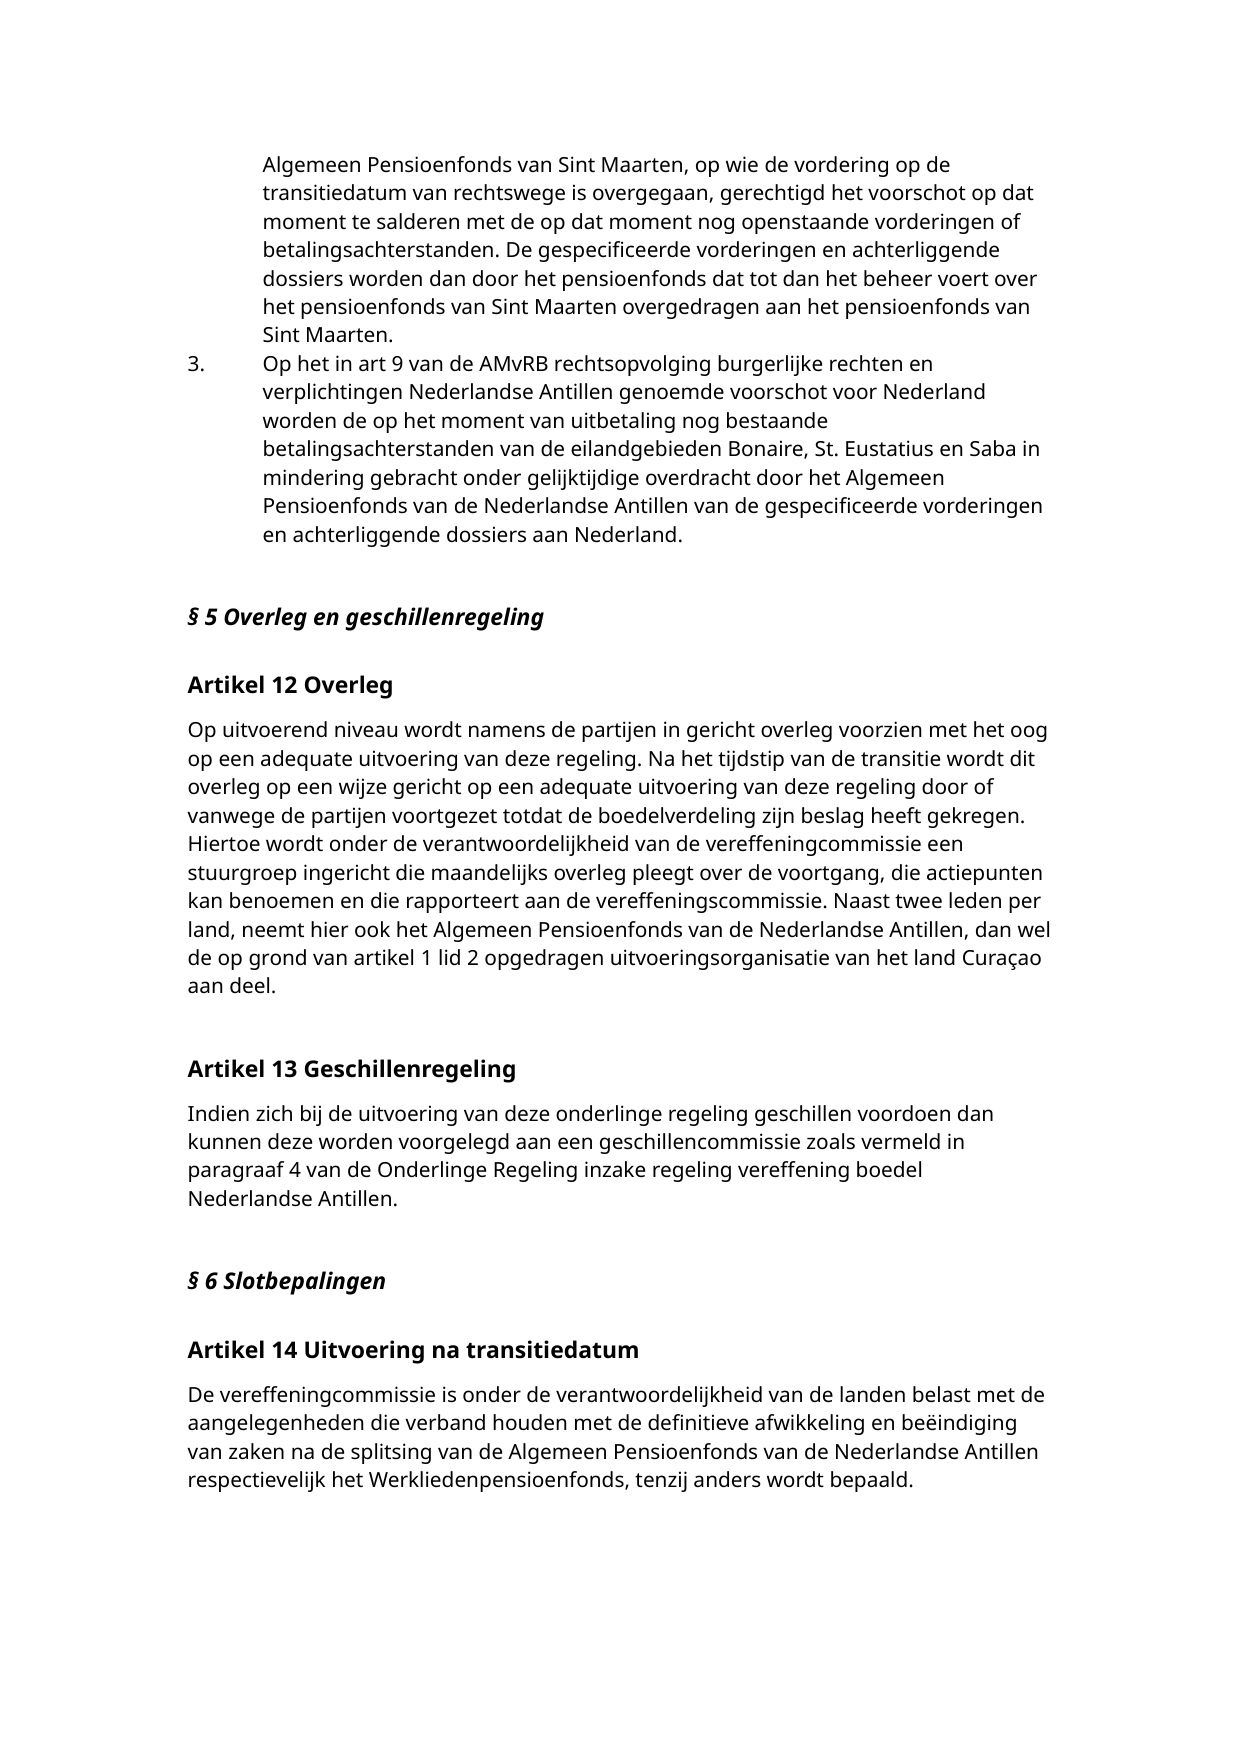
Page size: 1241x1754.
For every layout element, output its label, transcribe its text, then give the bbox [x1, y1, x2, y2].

list Algemeen Pensioenfonds van Sint Maarten, op wie de vordering op de transitiedatum van rechtswege is overgegaan, gerechtigd het voorschot op dat moment te salderen met de op dat moment nog openstaande vorderingen of betalingsachterstanden. De gespecificeerde vorderingen en achterliggende dossiers worden dan door het pensioenfonds dat tot dan het beheer voert over het pensioenfonds van Sint Maarten overgedragen aan het pensioenfonds van Sint Maarten. [187, 150, 1053, 349]
text Indien zich bij de uitvoering van deze onderlinge regeling geschillen voordoen dan kunnen deze worden voorgelegd aan een geschillencommissie zoals vermeld in paragraaf 4 van de Onderlinge Regeling inzake regeling vereffening boedel Nederlandse Antillen. [187, 1099, 1053, 1212]
text De vereffeningcommissie is onder de verantwoordelijkheid van de landen belast met de aangelegenheden die verband houden met de definitieve afwikkeling en beëindiging van zaken na de splitsing van de Algemeen Pensioenfonds van de Nederlandse Antillen respectievelijk het Werkliedenpensioenfonds, tenzij anders wordt bepaald. [187, 1380, 1053, 1494]
subtitle Artikel 14 Uitvoering na transitiedatum [187, 1334, 1053, 1365]
text Op uitvoerend niveau wordt namens de partijen in gericht overleg voorzien met het oog op een adequate uitvoering van deze regeling. Na het tijdstip van de transitie wordt dit overleg op een wijze gericht op een adequate uitvoering van deze regeling door of vanwege de partijen voortgezet totdat de boedelverdeling zijn beslag heeft gekregen. Hiertoe wordt onder de verantwoordelijkheid van de vereffeningcommissie een stuurgroep ingericht die maandelijks overleg pleegt over de voortgang, die actiepunten kan benoemen en die rapporteert aan de vereffeningscommissie. Naast twee leden per land, neemt hier ook het Algemeen Pensioenfonds van de Nederlandse Antillen, dan wel de op grond van artikel 1 lid 2 opgedragen uitvoeringsorganisatie van het land Curaçao aan deel. [187, 716, 1053, 1000]
subtitle § 6 Slotbepalingen [187, 1265, 1053, 1296]
list Op het in art 9 van de AMvRB rechtsopvolging burgerlijke rechten en verplichtingen Nederlandse Antillen genoemde voorschot voor Nederland worden de op het moment van uitbetaling nog bestaande betalingsachterstanden van de eilandgebieden Bonaire, St. Eustatius en Saba in mindering gebracht onder gelijktijdige overdracht door het Algemeen Pensioenfonds van de Nederlandse Antillen van de gespecificeerde vorderingen en achterliggende dossiers aan Nederland. [187, 349, 1053, 548]
subtitle Artikel 13 Geschillenregeling [187, 1052, 1053, 1084]
subtitle § 5 Overleg en geschillenregeling [187, 601, 1053, 632]
subtitle Artikel 12 Overleg [187, 669, 1053, 701]
